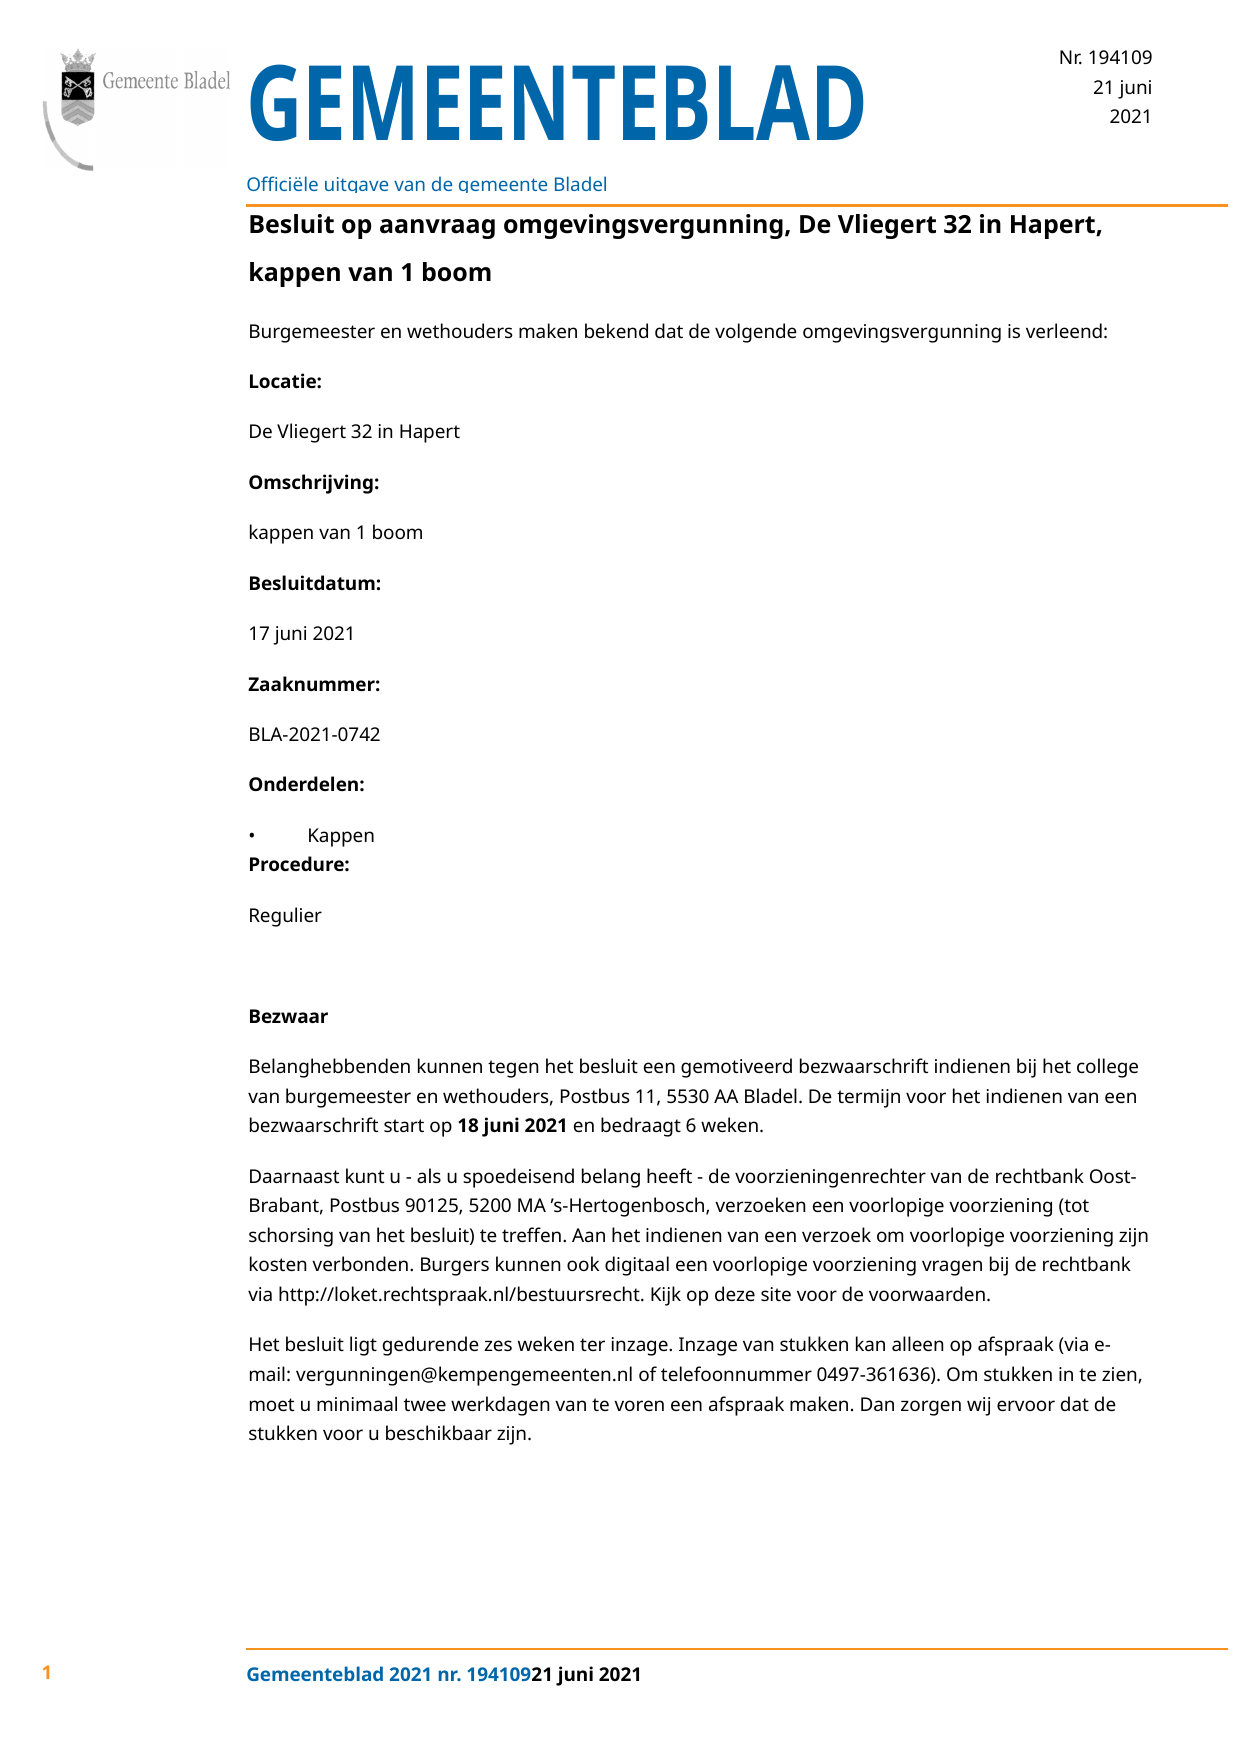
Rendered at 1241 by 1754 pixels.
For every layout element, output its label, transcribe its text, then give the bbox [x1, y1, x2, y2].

text Bezwaar [248, 1003, 1152, 1029]
text Omschrijving: [248, 469, 1152, 495]
text Daarnaast kunt u - als u spoedeisend belang heeft - de voorzieningenrechter van de rechtbank Oost-Brabant, Postbus 90125, 5200 MA ’s-Hertogenbosch, verzoeken een voorlopige voorziening (tot schorsing van het besluit) te treffen. Aan het indienen van een verzoek om voorlopige voorziening zijn kosten verbonden. Burgers kunnen ook digitaal een voorlopige voorziening vragen bij de rechtbank via http://loket.rechtspraak.nl/bestuursrecht. Kijk op deze site voor de voorwaarden. [248, 1163, 1152, 1307]
text Besluitdatum: [248, 570, 1152, 596]
text Locatie: [248, 368, 1152, 394]
text 17 juni 2021 [248, 620, 1152, 646]
text Regulier [248, 902, 1152, 928]
text Onderdelen: [248, 772, 1152, 797]
text Procedure: [248, 852, 1152, 877]
text De Vliegert 32 in Hapert [248, 419, 1152, 444]
picture [41, 47, 231, 172]
text Het besluit ligt gedurende zes weken ter inzage. Inzage van stukken kan alleen op afspraak (via e-mail: vergunningen@kempengemeenten.nl of telefoonnummer 0497-361636). Om stukken in te zien, moet u minimaal twee werkdagen van te voren een afspraak maken. Dan zorgen wij ervoor dat de stukken voor u beschikbaar zijn. [248, 1332, 1152, 1446]
text Besluit op aanvraag omgevingsvergunning, De Vliegert 32 in Hapert, kappen van 1 boom [248, 207, 1152, 288]
list Kappen [248, 822, 1152, 848]
text Burgemeester en wethouders maken bekend dat de volgende omgevingsvergunning is verleend: [248, 318, 1152, 344]
text Zaaknummer: [248, 671, 1152, 697]
text kappen van 1 boom [248, 519, 1152, 545]
text BLA-2021-0742 [248, 721, 1152, 747]
text Belanghebbenden kunnen tegen het besluit een gemotiveerd bezwaarschrift indienen bij het college van burgemeester en wethouders, Postbus 11, 5530 AA Bladel. De termijn voor het indienen van een bezwaarschrift start op 18 juni 2021 en bedraagt 6 weken. [248, 1053, 1152, 1138]
